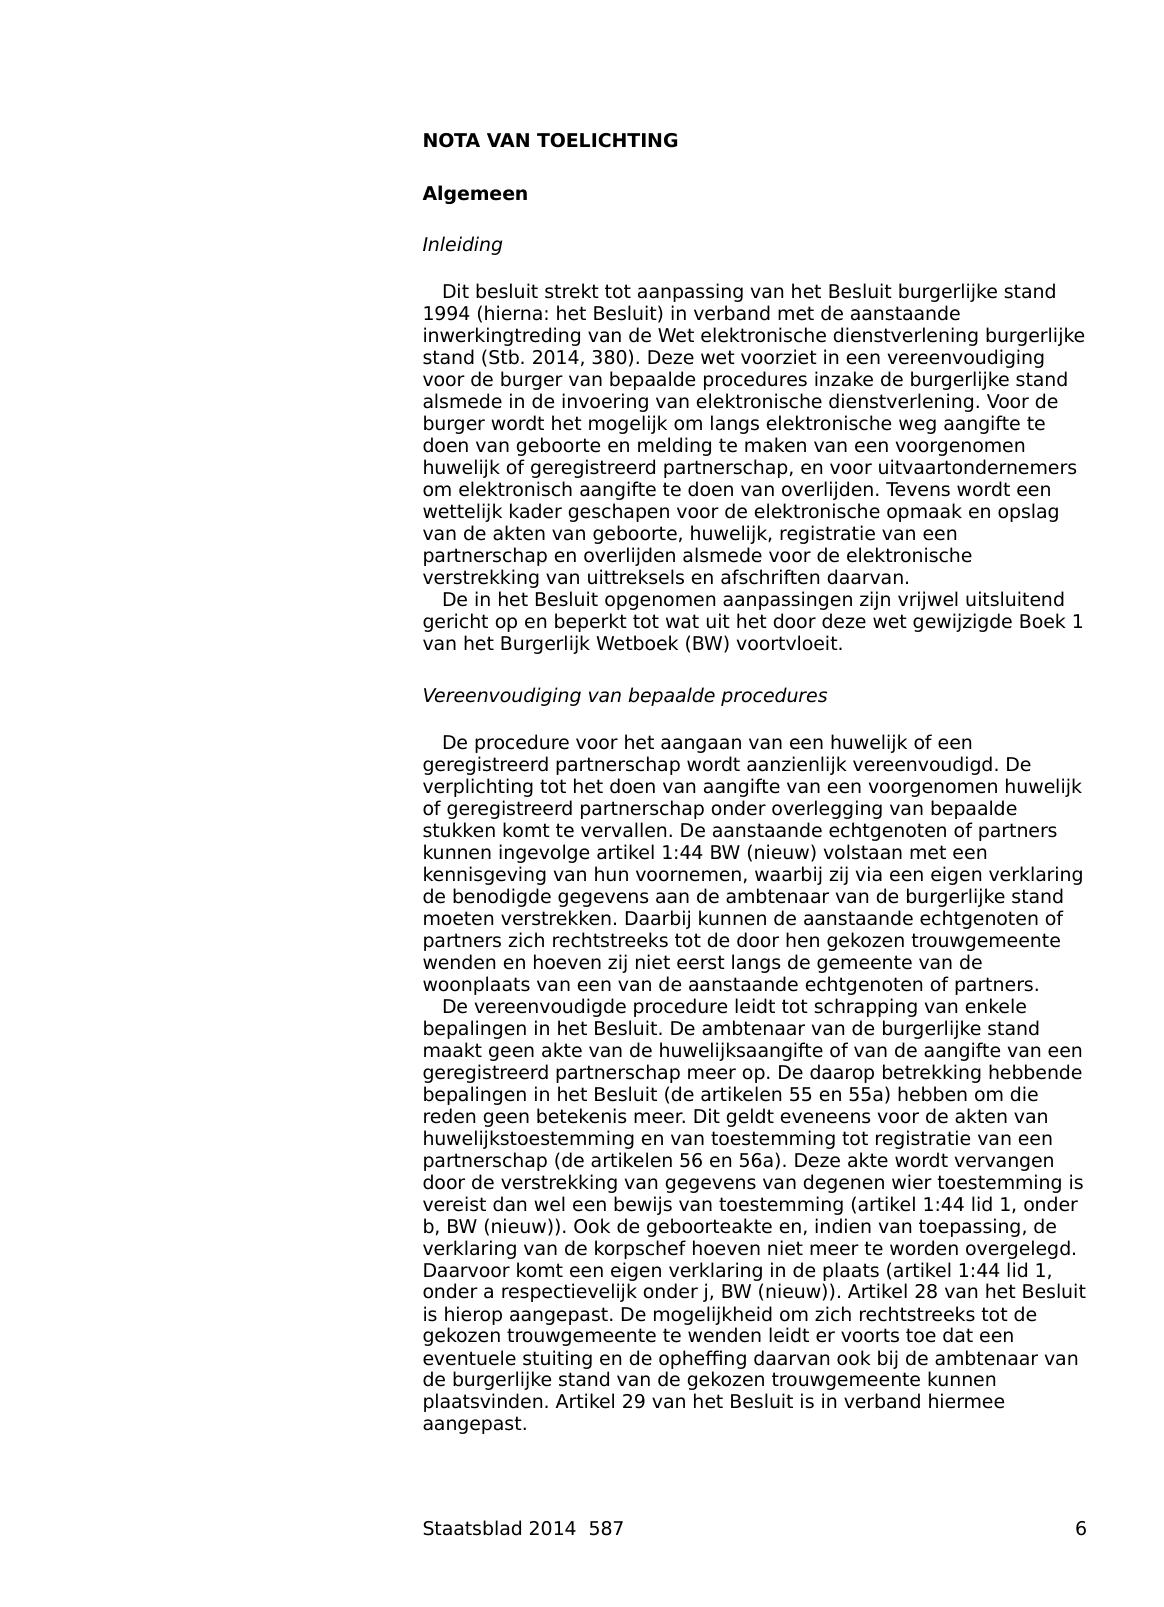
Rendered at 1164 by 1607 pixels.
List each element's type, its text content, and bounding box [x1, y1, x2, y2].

subtitle Vereenvoudiging van bepaalde procedures [422, 685, 1087, 707]
text De in het Besluit opgenomen aanpassingen zijn vrijwel uitsluitend gericht op en beperkt tot wat uit het door deze wet gewijzigde Boek 1 van het Burgerlijk Wetboek (BW) voortvloeit. [422, 589, 1087, 655]
subtitle Algemeen [422, 182, 1087, 204]
subtitle Inleiding [422, 234, 1087, 256]
text De procedure voor het aangaan van een huwelijk of een geregistreerd partnerschap wordt aanzienlijk vereenvoudigd. De verplichting tot het doen van aangifte van een voorgenomen huwelijk of geregistreerd partnerschap onder overlegging van bepaalde stukken komt te vervallen. De aanstaande echtgenoten of partners kunnen ingevolge artikel 1:44 BW (nieuw) volstaan met een kennisgeving van hun voornemen, waarbij zij via een eigen verklaring de benodigde gegevens aan de ambtenaar van de burgerlijke stand moeten verstrekken. Daarbij kunnen de aanstaande echtgenoten of partners zich rechtstreeks tot de door hen gekozen trouwgemeente wenden en hoeven zij niet eerst langs de gemeente van de woonplaats van een van de aanstaande echtgenoten of partners. [422, 732, 1087, 996]
text Dit besluit strekt tot aanpassing van het Besluit burgerlijke stand 1994 (hierna: het Besluit) in verband met de aanstaande inwerkingtreding van de Wet elektronische dienstverlening burgerlijke stand (Stb. 2014, 380). Deze wet voorziet in een vereenvoudiging voor de burger van bepaalde procedures inzake de burgerlijke stand alsmede in de invoering van elektronische dienstverlening. Voor de burger wordt het mogelijk om langs elektronische weg aangifte te doen van geboorte en melding te maken van een voorgenomen huwelijk of geregistreerd partnerschap, en voor uitvaartondernemers om elektronisch aangifte te doen van overlijden. Tevens wordt een wettelijk kader geschapen voor de elektronische opmaak en opslag van de akten van geboorte, huwelijk, registratie van een partnerschap en overlijden alsmede voor de elektronische verstrekking van uittreksels en afschriften daarvan. [422, 281, 1087, 589]
subtitle NOTA VAN TOELICHTING [422, 130, 1087, 152]
text De vereenvoudigde procedure leidt tot schrapping van enkele bepalingen in het Besluit. De ambtenaar van de burgerlijke stand maakt geen akte van de huwelijksaangifte of van de aangifte van een geregistreerd partnerschap meer op. De daarop betrekking hebbende bepalingen in het Besluit (de artikelen 55 en 55a) hebben om die reden geen betekenis meer. Dit geldt eveneens voor de akten van huwelijkstoestemming en van toestemming tot registratie van een partnerschap (de artikelen 56 en 56a). Deze akte wordt vervangen door de verstrekking van gegevens van degenen wier toestemming is vereist dan wel een bewijs van toestemming (artikel 1:44 lid 1, onder b, BW (nieuw)). Ook de geboorteakte en, indien van toepassing, de verklaring van de korpschef hoeven niet meer te worden overgelegd. Daarvoor komt een eigen verklaring in de plaats (artikel 1:44 lid 1, onder a respectievelijk onder j, BW (nieuw)). Artikel 28 van het Besluit is hierop aangepast. De mogelijkheid om zich rechtstreeks tot de gekozen trouwgemeente te wenden leidt er voorts toe dat een eventuele stuiting en de opheffing daarvan ook bij de ambtenaar van de burgerlijke stand van de gekozen trouwgemeente kunnen plaatsvinden. Artikel 29 van het Besluit is in verband hiermee aangepast. [422, 996, 1087, 1435]
